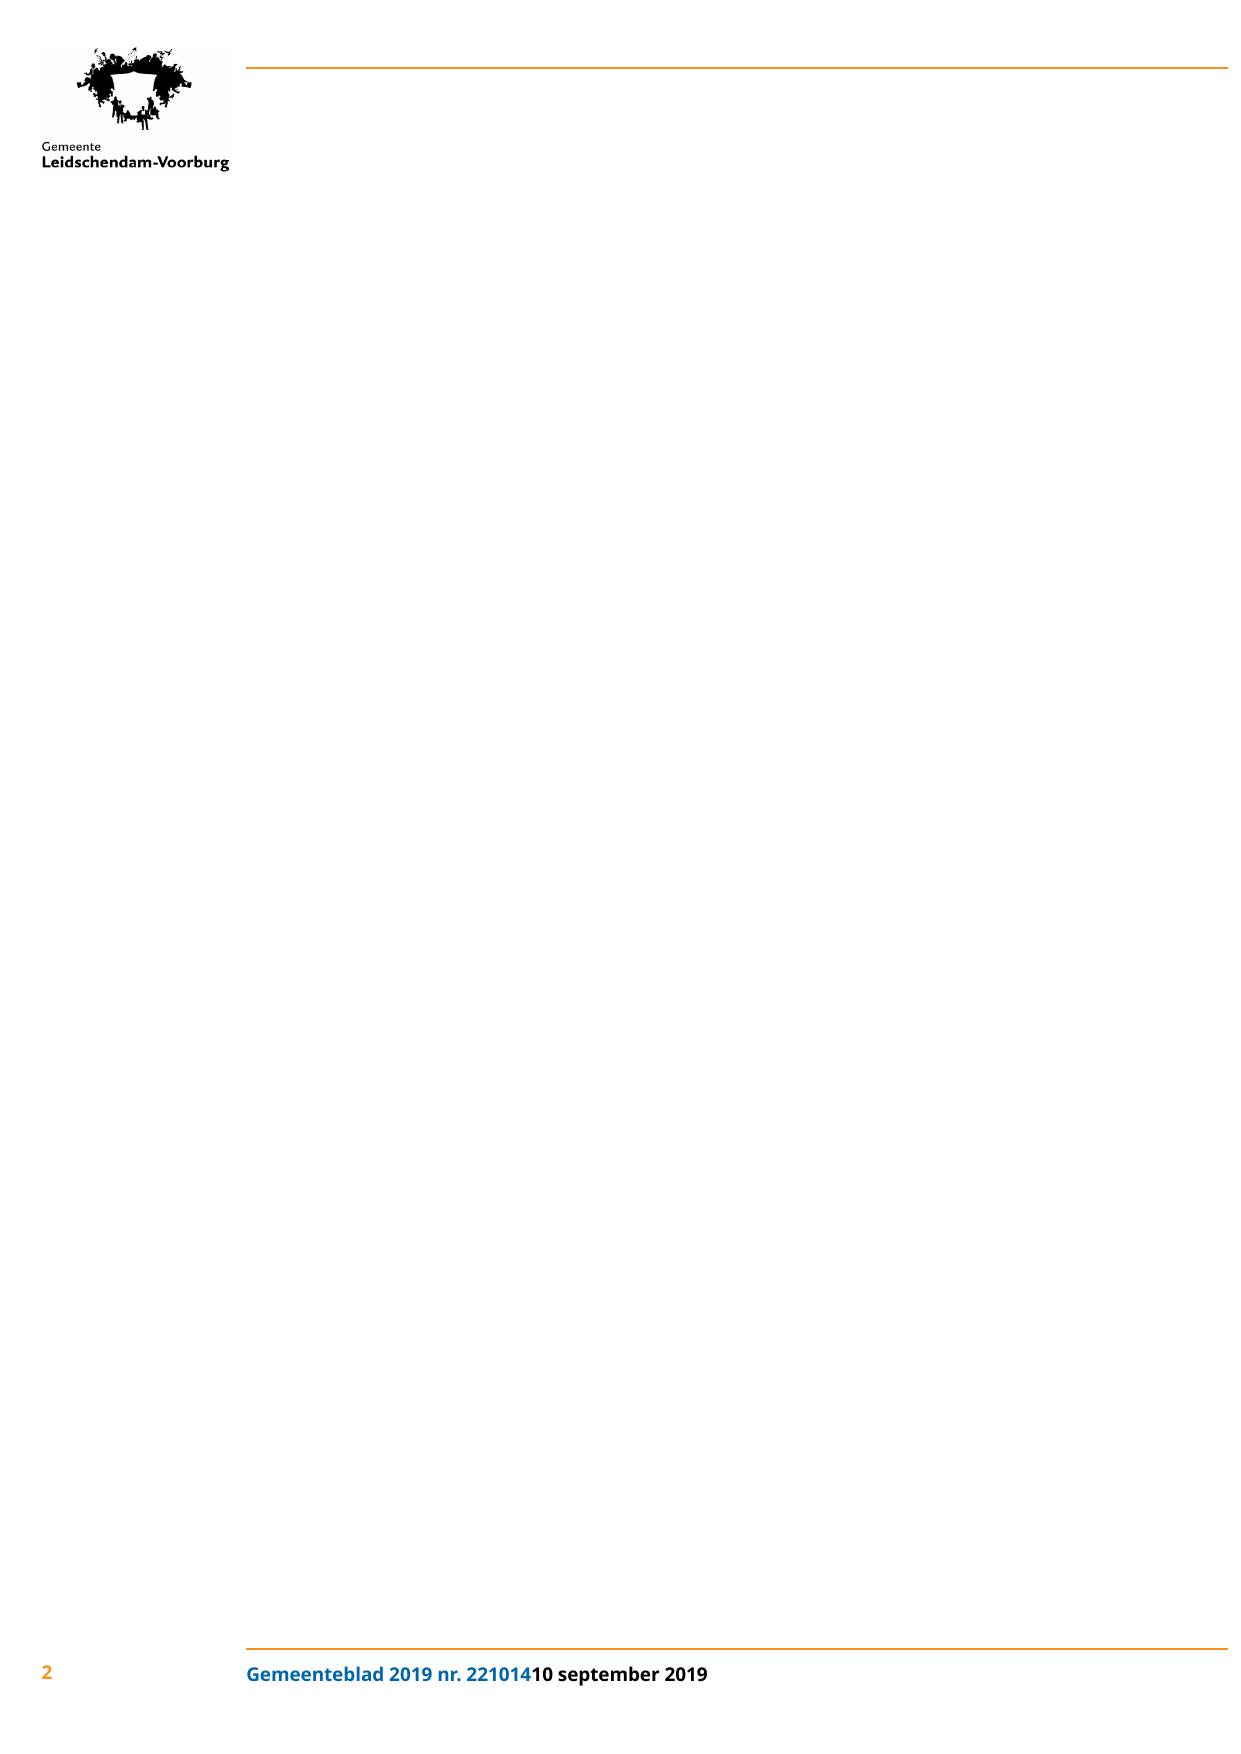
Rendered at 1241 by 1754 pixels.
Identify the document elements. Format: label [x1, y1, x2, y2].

picture [41, 47, 231, 172]
